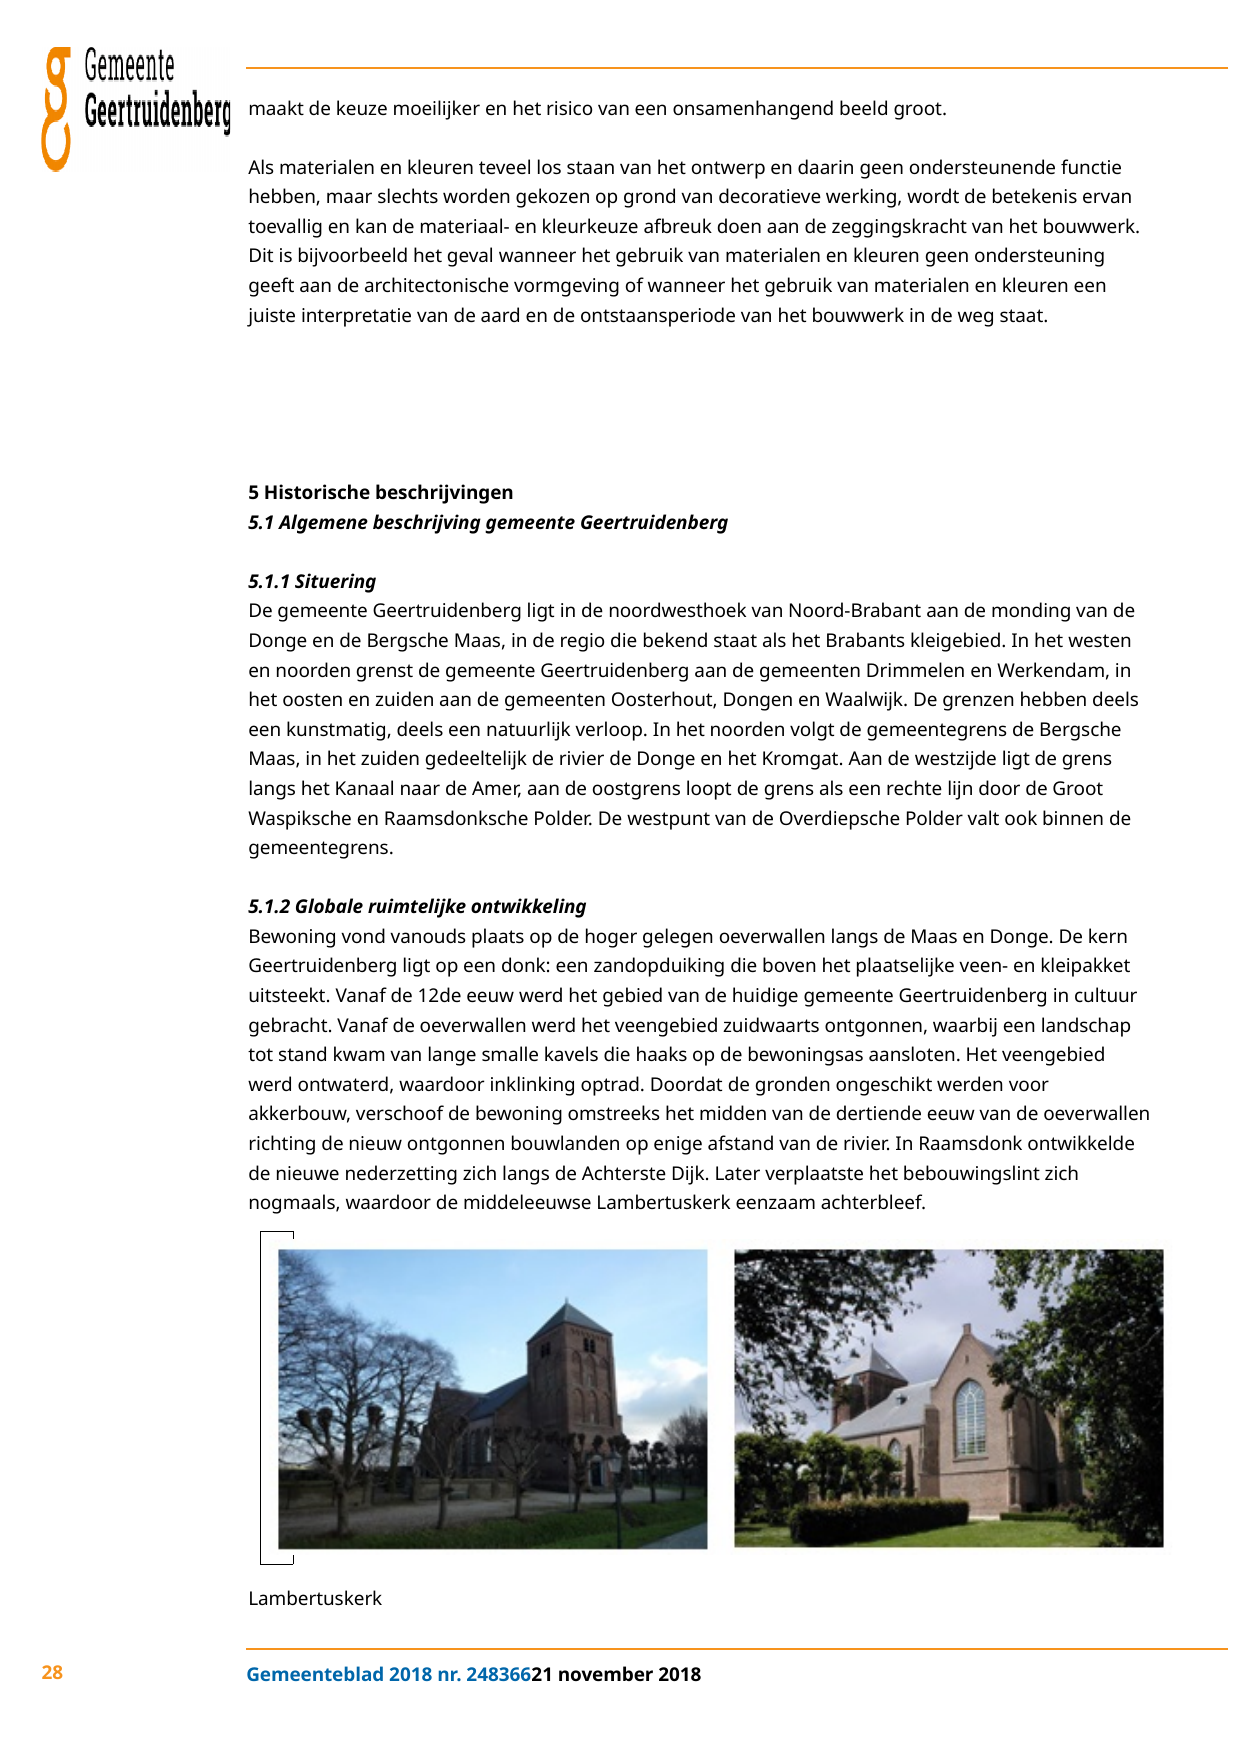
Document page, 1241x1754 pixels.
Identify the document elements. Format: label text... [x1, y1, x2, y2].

text Als materialen en kleuren teveel los staan van het ontwerp en daarin geen ondersteunende functie hebben, maar slechts worden gekozen op grond van decoratieve werking, wordt de betekenis ervan toevallig en kan de materiaal- en kleurkeuze afbreuk doen aan de zeggingskracht van het bouwwerk. Dit is bijvoorbeeld het geval wanneer het gebruik van materialen en kleuren geen ondersteuning geeft aan de architectonische vormgeving of wanneer het gebruik van materialen en kleuren een juiste interpretatie van de aard en de ontstaansperiode van het bouwwerk in de weg staat. [248, 154, 1152, 328]
text Bewoning vond vanouds plaats op de hoger gelegen oeverwallen langs de Maas en Donge. De kern Geertruidenberg ligt op een donk: een zandopduiking die boven het plaatselijke veen- en kleipakket uitsteekt. Vanaf de 12de eeuw werd het gebied van de huidige gemeente Geertruidenberg in cultuur gebracht. Vanaf de oeverwallen werd het veengebied zuidwaarts ontgonnen, waarbij een landschap tot stand kwam van lange smalle kavels die haaks op de bewoningsas aansloten. Het veengebied werd ontwaterd, waardoor inklinking optrad. Doordat de gronden ongeschikt werden voor akkerbouw, verschoof de bewoning omstreeks het midden van de dertiende eeuw van de oeverwallen richting de nieuw ontgonnen bouwlanden op enige afstand van de rivier. In Raamsdonk ontwikkelde de nieuwe nederzetting zich langs de Achterste Dijk. Later verplaatste het bebouwingslint zich nogmaals, waardoor de middeleeuwse Lambertuskerk eenzaam achterbleef. [248, 923, 1152, 1215]
picture [268, 1239, 1173, 1555]
text De gemeente Geertruidenberg ligt in de noordwesthoek van Noord-Brabant aan de monding van de Donge en de Bergsche Maas, in de regio die bekend staat als het Brabants kleigebied. In het westen en noorden grenst de gemeente Geertruidenberg aan de gemeenten Drimmelen en Werkendam, in het oosten en zuiden aan de gemeenten Oosterhout, Dongen en Waalwijk. De grenzen hebben deels een kunstmatig, deels een natuurlijk verloop. In het noorden volgt de gemeentegrens de Bergsche Maas, in het zuiden gedeeltelijk de rivier de Donge en het Kromgat. Aan de westzijde ligt de grens langs het Kanaal naar de Amer, aan de oostgrens loopt de grens als een rechte lijn door de Groot Waspiksche en Raamsdonksche Polder. De westpunt van de Overdiepsche Polder valt ook binnen de gemeentegrens. [248, 598, 1152, 860]
text maakt de keuze moeilijker en het risico van een onsamenhangend beeld groot. [248, 95, 1152, 121]
text Lambertuskerk [248, 1585, 1152, 1611]
text 5 Historische beschrijvingen [248, 479, 1152, 505]
text 5.1.1 Situering [248, 568, 1152, 594]
picture [41, 47, 231, 172]
text 5.1 Algemene beschrijving gemeente Geertruidenberg [248, 509, 1152, 535]
text 5.1.2 Globale ruimtelijke ontwikkeling [248, 893, 1152, 919]
